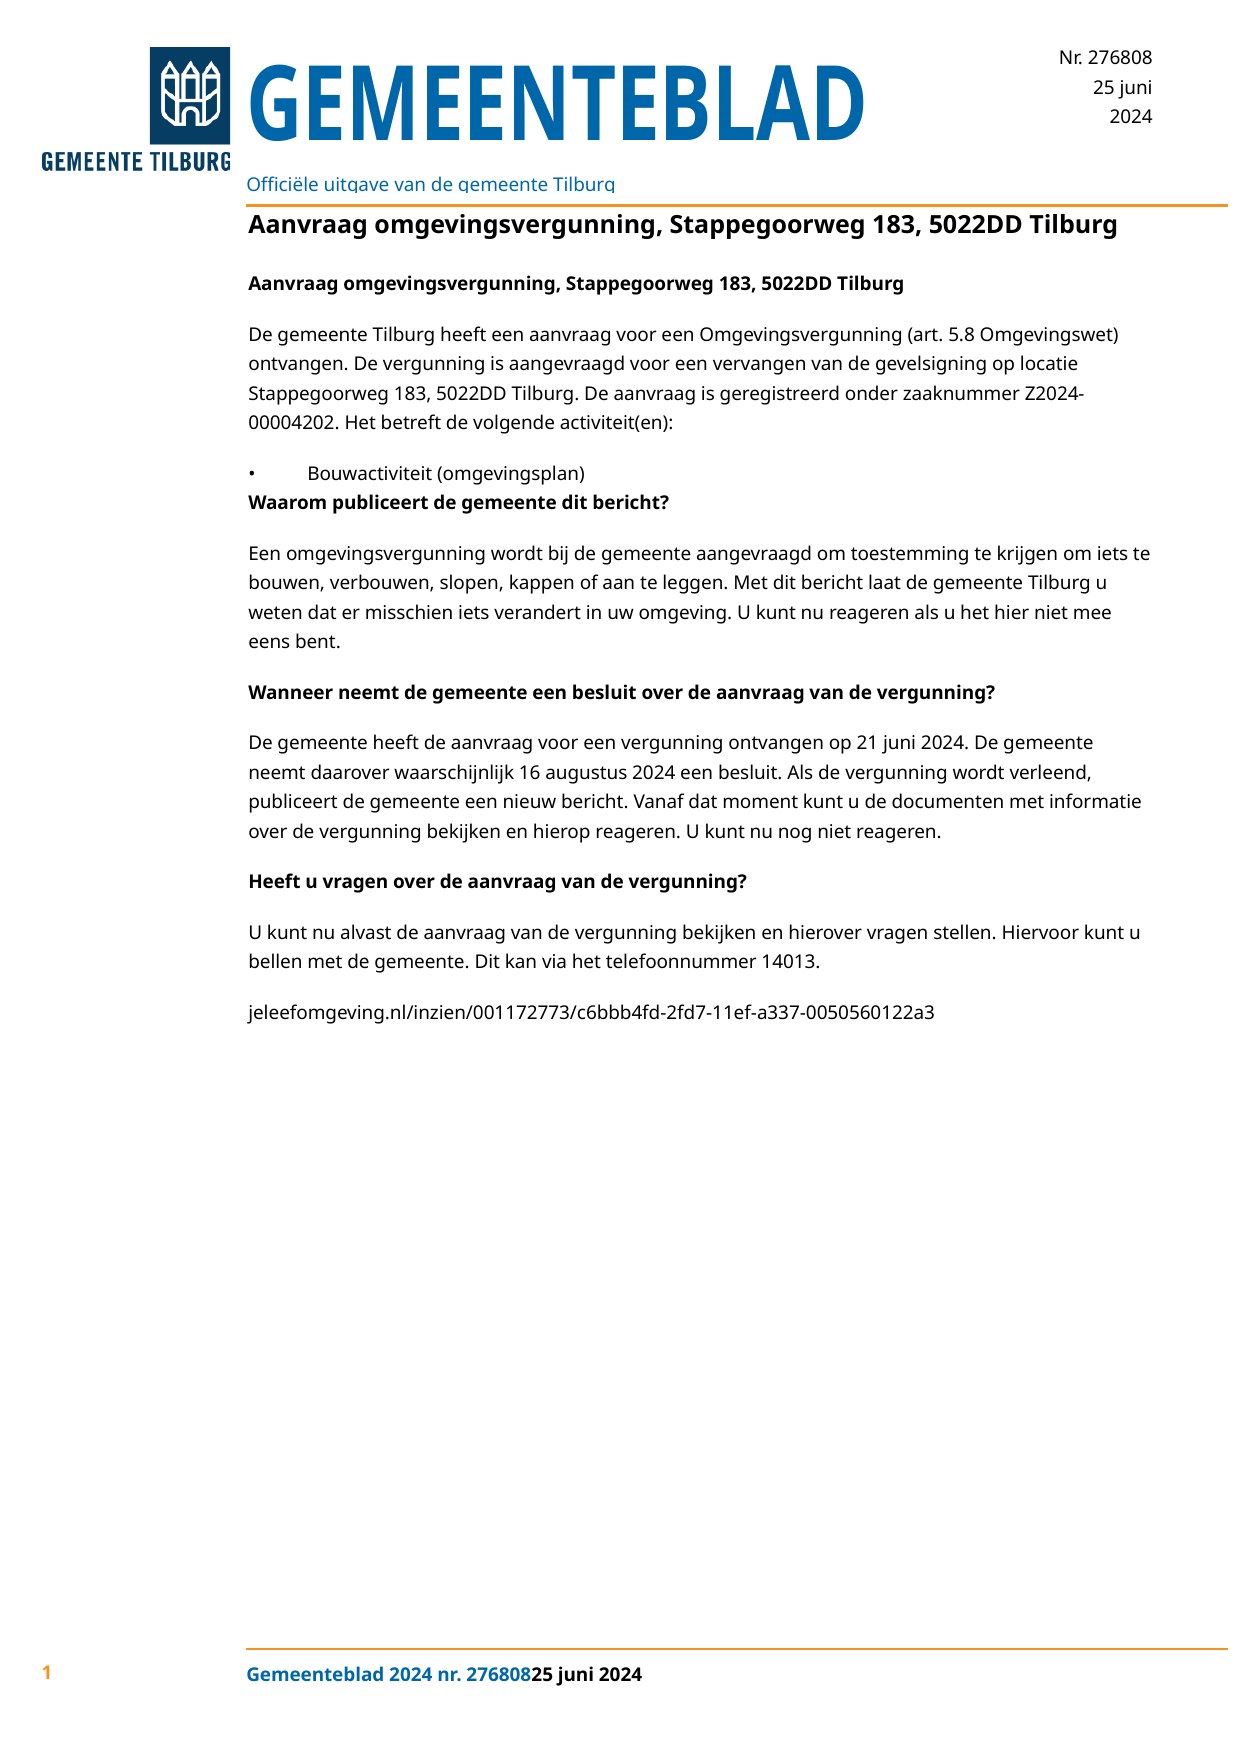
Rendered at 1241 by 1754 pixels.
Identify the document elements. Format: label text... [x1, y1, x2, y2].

text Waarom publiceert de gemeente dit bericht? [248, 489, 1152, 515]
list Bouwactiviteit (omgevingsplan) [248, 460, 1152, 486]
text U kunt nu alvast de aanvraag van de vergunning bekijken en hierover vragen stellen. Hiervoor kunt u bellen met de gemeente. Dit kan via het telefoonnummer 14013. [248, 919, 1152, 974]
text Aanvraag omgevingsvergunning, Stappegoorweg 183, 5022DD Tilburg [248, 207, 1152, 241]
text Wanneer neemt de gemeente een besluit over de aanvraag van de vergunning? [248, 679, 1152, 705]
text Een omgevingsvergunning wordt bij de gemeente aangevraagd om toestemming te krijgen om iets te bouwen, verbouwen, slopen, kappen of aan te leggen. Met dit bericht laat de gemeente Tilburg u weten dat er misschien iets verandert in uw omgeving. U kunt nu reageren als u het hier niet mee eens bent. [248, 540, 1152, 654]
text jeleefomgeving.nl/inzien/001172773/c6bbb4fd-2fd7-11ef-a337-0050560122a3 [248, 999, 1152, 1025]
text Aanvraag omgevingsvergunning, Stappegoorweg 183, 5022DD Tilburg [248, 270, 1152, 296]
text Heeft u vragen over de aanvraag van de vergunning? [248, 869, 1152, 894]
text De gemeente heeft de aanvraag voor een vergunning ontvangen op 21 juni 2024. De gemeente neemt daarover waarschijnlijk 16 augustus 2024 een besluit. Als de vergunning wordt verleend, publiceert de gemeente een nieuw bericht. Vanaf dat moment kunt u de documenten met informatie over de vergunning bekijken en hierop reageren. U kunt nu nog niet reageren. [248, 729, 1152, 844]
text De gemeente Tilburg heeft een aanvraag voor een Omgevingsvergunning (art. 5.8 Omgevingswet) ontvangen. De vergunning is aangevraagd voor een vervangen van de gevelsigning op locatie Stappegoorweg 183, 5022DD Tilburg. De aanvraag is geregistreerd onder zaaknummer Z2024-00004202. Het betreft de volgende activiteit(en): [248, 321, 1152, 435]
picture [41, 47, 231, 172]
